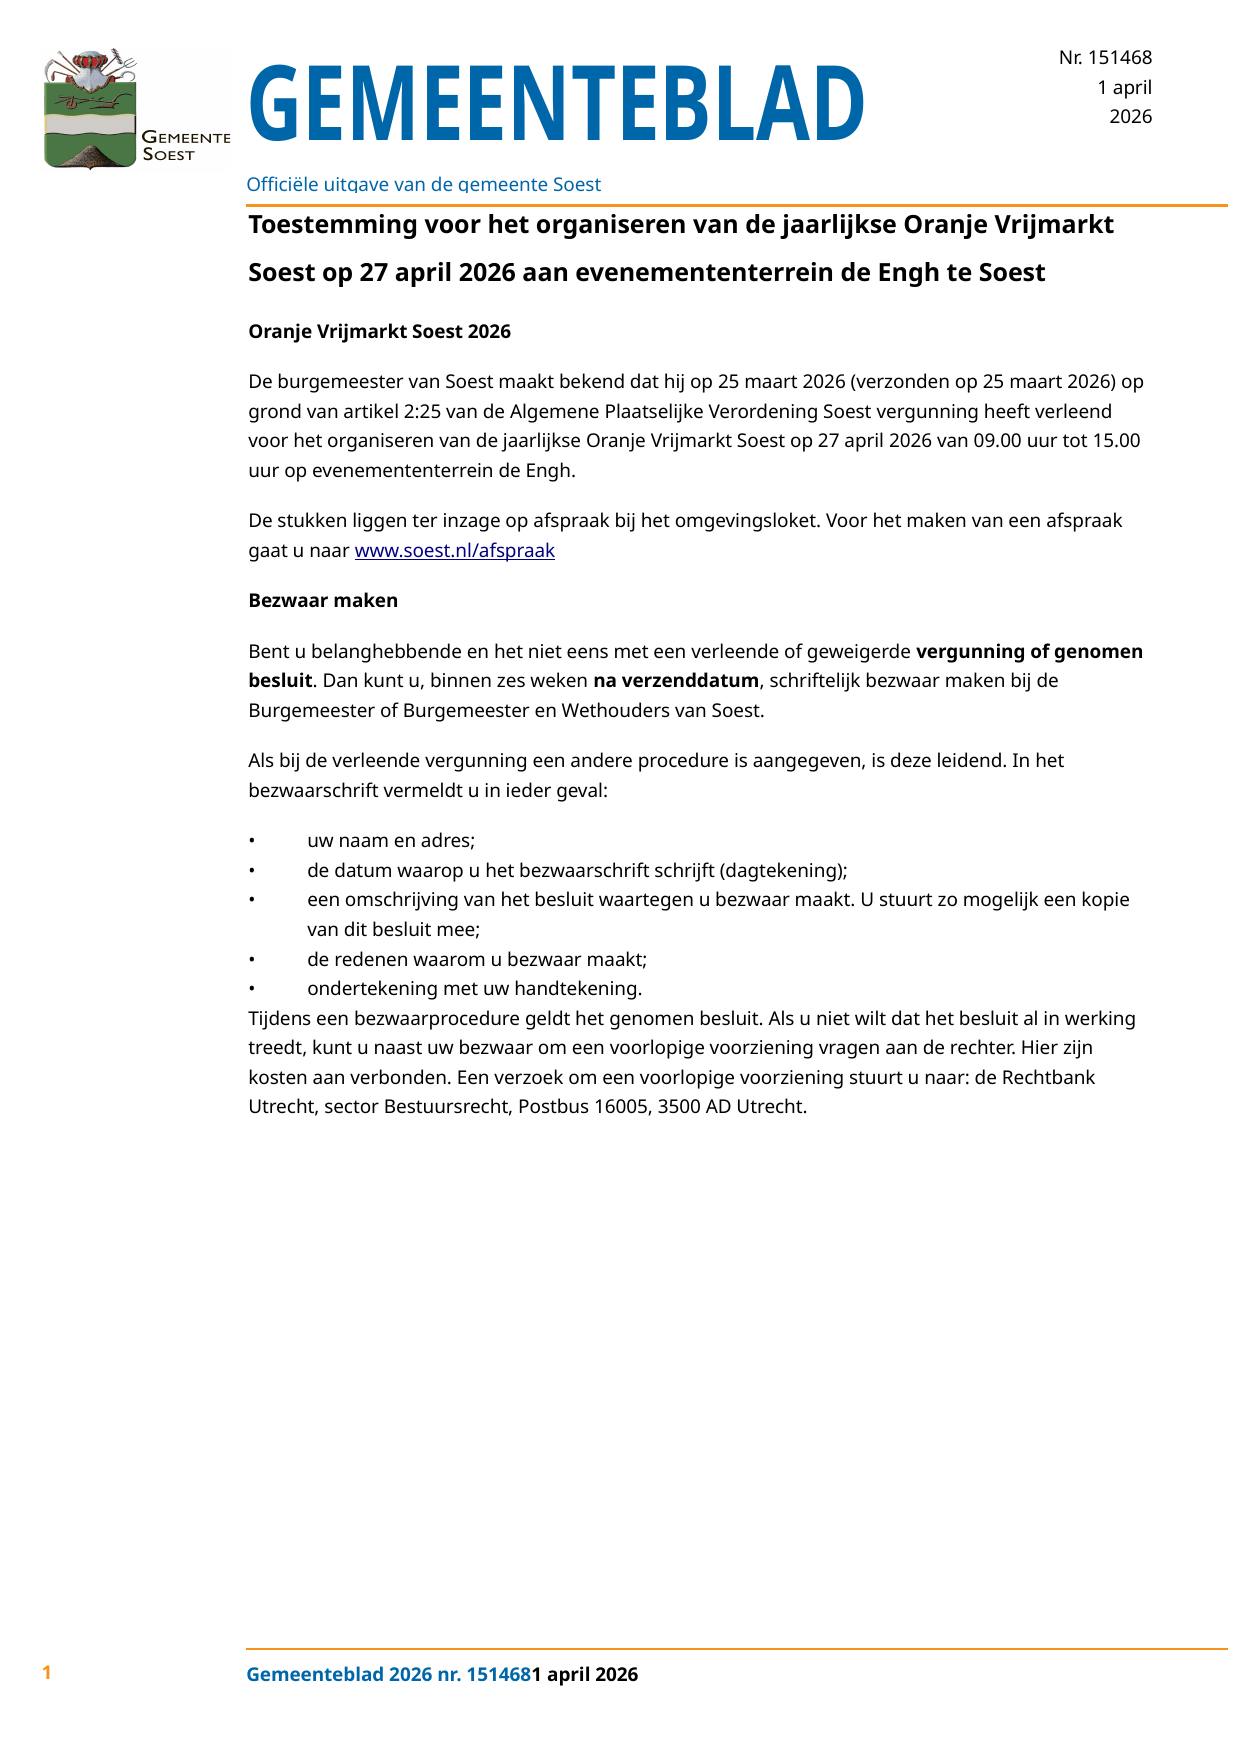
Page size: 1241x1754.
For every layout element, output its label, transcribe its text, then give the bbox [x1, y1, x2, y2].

text Als bij de verleende vergunning een andere procedure is aangegeven, is deze leidend. In het bezwaarschrift vermeldt u in ieder geval: [248, 747, 1152, 803]
text Tijdens een bezwaarprocedure geldt het genomen besluit. Als u niet wilt dat het besluit al in werking treedt, kunt u naast uw bezwaar om een voorlopige voorziening vragen aan de rechter. Hier zijn kosten aan verbonden. Een verzoek om een voorlopige voorziening stuurt u naar: de Rechtbank Utrecht, sector Bestuursrecht, Postbus 16005, 3500 AD Utrecht. [248, 1005, 1152, 1119]
picture [41, 47, 231, 172]
list de datum waarop u het bezwaarschrift schrijft (dagtekening); [248, 857, 1152, 883]
text Oranje Vrijmarkt Soest 2026 [248, 318, 1152, 344]
text Toestemming voor het organiseren van de jaarlijkse Oranje Vrijmarkt Soest op 27 april 2026 aan evenemententerrein de Engh te Soest [248, 207, 1152, 288]
text Bezwaar maken [248, 587, 1152, 613]
list ondertekening met uw handtekening. [248, 975, 1152, 1001]
text De burgemeester van Soest maakt bekend dat hij op 25 maart 2026 (verzonden op 25 maart 2026) op grond van artikel 2:25 van de Algemene Plaatselijke Verordening Soest vergunning heeft verleend voor het organiseren van de jaarlijkse Oranje Vrijmarkt Soest op 27 april 2026 van 09.00 uur tot 15.00 uur op evenemententerrein de Engh. [248, 368, 1152, 483]
text Bent u belanghebbende en het niet eens met een verleende of geweigerde vergunning of genomen besluit. Dan kunt u, binnen zes weken na verzenddatum, schriftelijk bezwaar maken bij de Burgemeester of Burgemeester en Wethouders van Soest. [248, 638, 1152, 723]
list een omschrijving van het besluit waartegen u bezwaar maakt. U stuurt zo mogelijk een kopie van dit besluit mee; [248, 887, 1152, 942]
text De stukken liggen ter inzage op afspraak bij het omgevingsloket. Voor het maken van een afspraak gaat u naar www.soest.nl/afspraak [248, 507, 1152, 563]
list uw naam en adres; [248, 827, 1152, 853]
list de redenen waarom u bezwaar maakt; [248, 946, 1152, 972]
